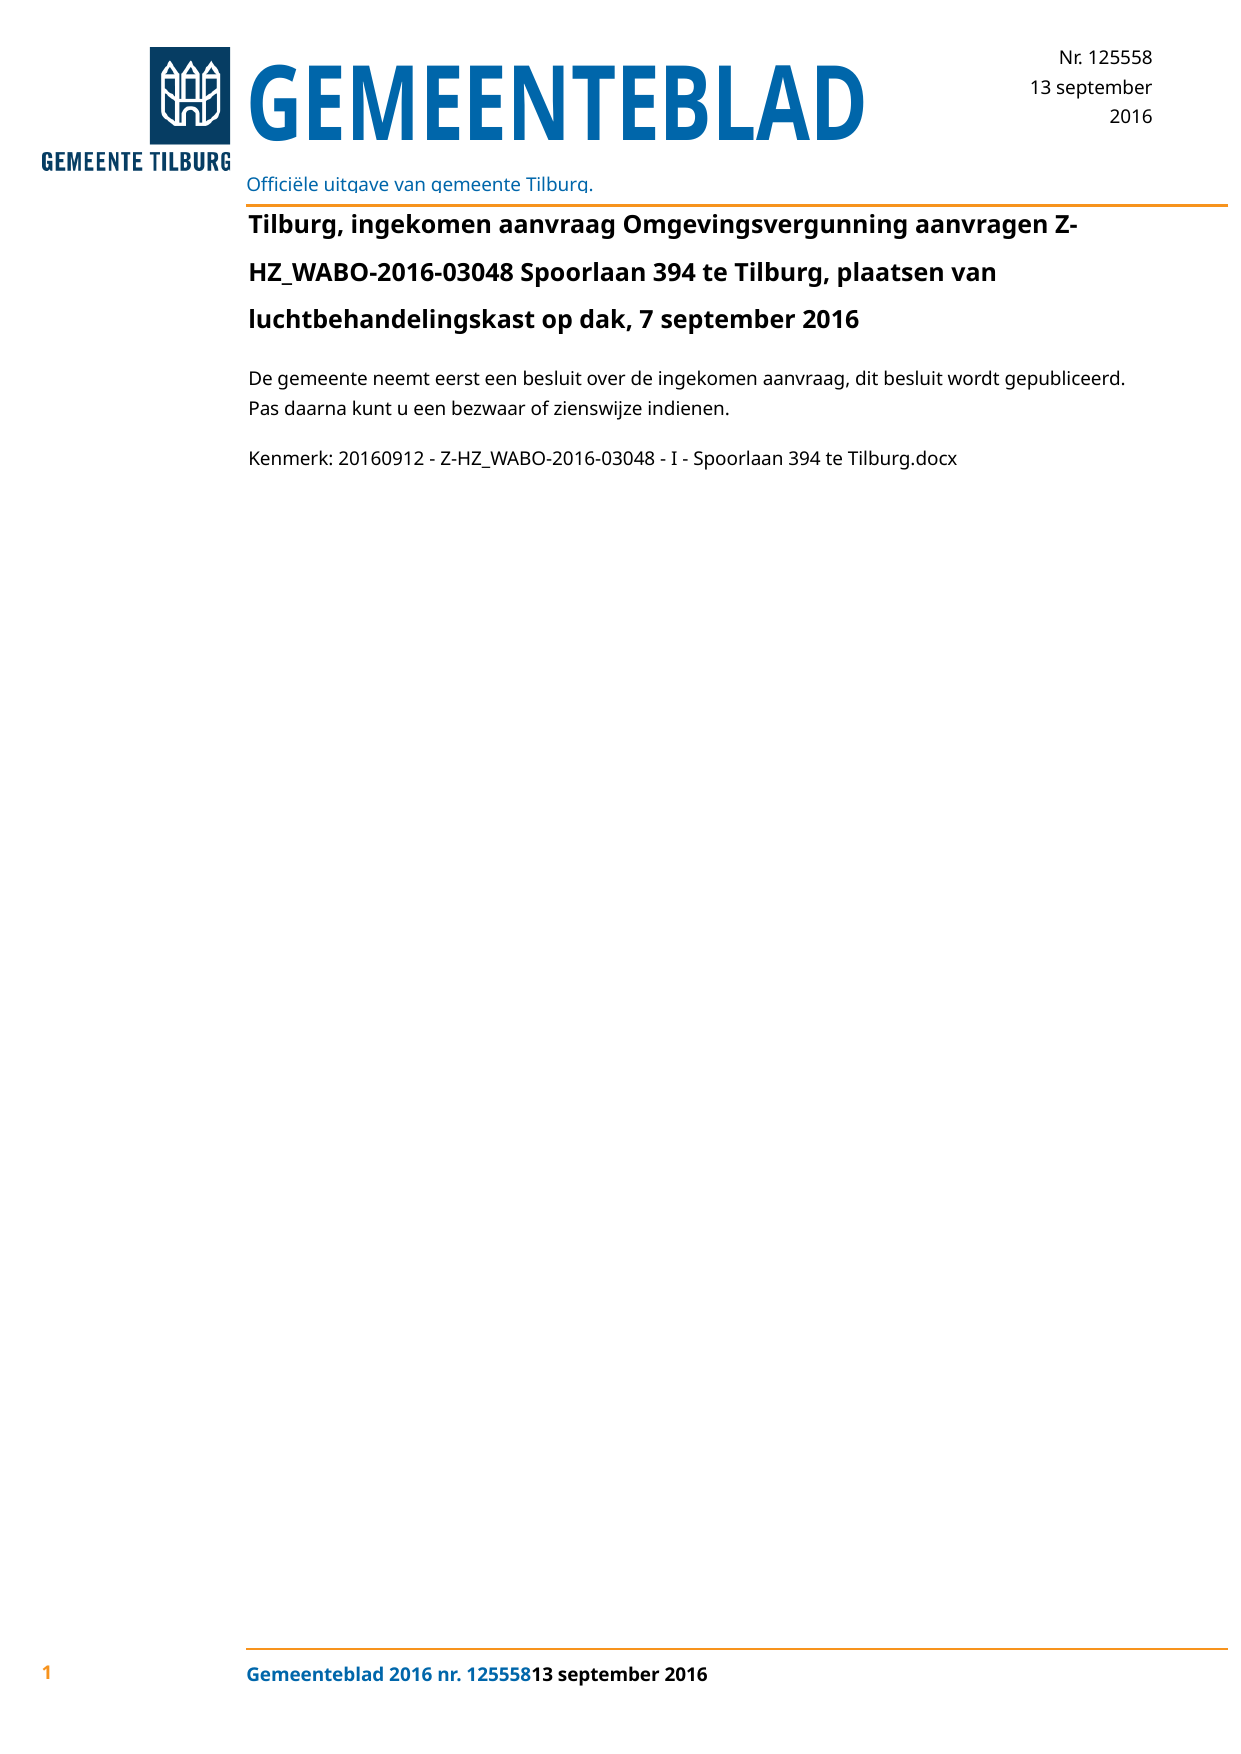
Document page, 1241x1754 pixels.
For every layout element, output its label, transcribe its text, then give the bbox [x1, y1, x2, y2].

text De gemeente neemt eerst een besluit over de ingekomen aanvraag, dit besluit wordt gepubliceerd. Pas daarna kunt u een bezwaar of zienswijze indienen. [248, 366, 1152, 421]
text Kenmerk: 20160912 - Z-HZ_WABO-2016-03048 - I - Spoorlaan 394 te Tilburg.docx [248, 446, 1152, 471]
picture [41, 47, 231, 172]
text Tilburg, ingekomen aanvraag Omgevingsvergunning aanvragen Z-HZ_WABO-2016-03048 Spoorlaan 394 te Tilburg, plaatsen van luchtbehandelingskast op dak, 7 september 2016 [248, 207, 1152, 336]
